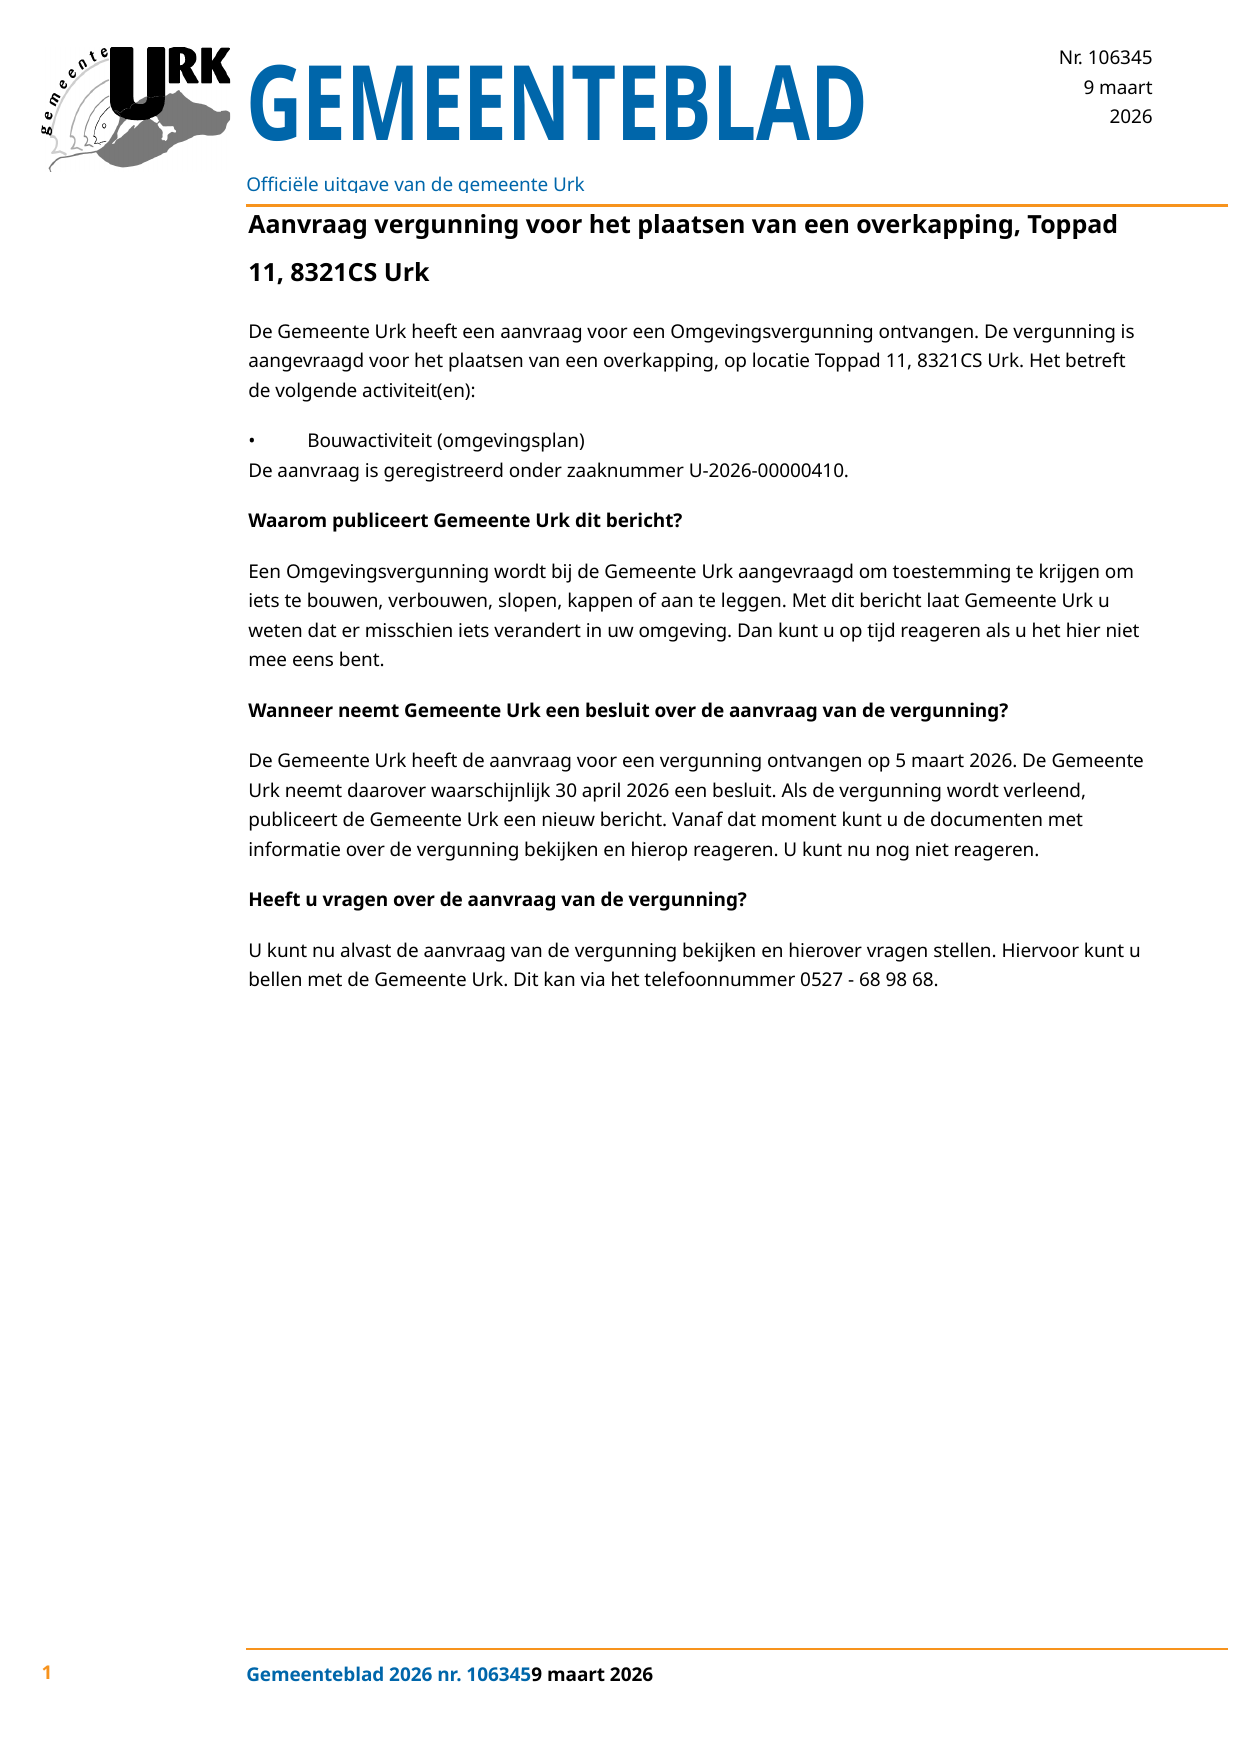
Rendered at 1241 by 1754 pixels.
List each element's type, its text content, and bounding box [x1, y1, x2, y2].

text De Gemeente Urk heeft de aanvraag voor een vergunning ontvangen op 5 maart 2026. De Gemeente Urk neemt daarover waarschijnlijk 30 april 2026 een besluit. Als de vergunning wordt verleend, publiceert de Gemeente Urk een nieuw bericht. Vanaf dat moment kunt u de documenten met informatie over de vergunning bekijken en hierop reageren. U kunt nu nog niet reageren. [248, 747, 1152, 862]
text U kunt nu alvast de aanvraag van de vergunning bekijken en hierover vragen stellen. Hiervoor kunt u bellen met de Gemeente Urk. Dit kan via het telefoonnummer 0527 - 68 98 68. [248, 937, 1152, 992]
text Een Omgevingsvergunning wordt bij de Gemeente Urk aangevraagd om toestemming te krijgen om iets te bouwen, verbouwen, slopen, kappen of aan te leggen. Met dit bericht laat Gemeente Urk u weten dat er misschien iets verandert in uw omgeving. Dan kunt u op tijd reageren als u het hier niet mee eens bent. [248, 558, 1152, 672]
text De aanvraag is geregistreerd onder zaaknummer U-2026-00000410. [248, 457, 1152, 483]
text De Gemeente Urk heeft een aanvraag voor een Omgevingsvergunning ontvangen. De vergunning is aangevraagd voor het plaatsen van een overkapping, op locatie Toppad 11, 8321CS Urk. Het betreft de volgende activiteit(en): [248, 318, 1152, 403]
picture [41, 47, 231, 172]
text Aanvraag vergunning voor het plaatsen van een overkapping, Toppad 11, 8321CS Urk [248, 207, 1152, 288]
text Heeft u vragen over de aanvraag van de vergunning? [248, 887, 1152, 912]
text Wanneer neemt Gemeente Urk een besluit over de aanvraag van de vergunning? [248, 697, 1152, 723]
text Waarom publiceert Gemeente Urk dit bericht? [248, 507, 1152, 533]
list Bouwactiviteit (omgevingsplan) [248, 427, 1152, 453]
